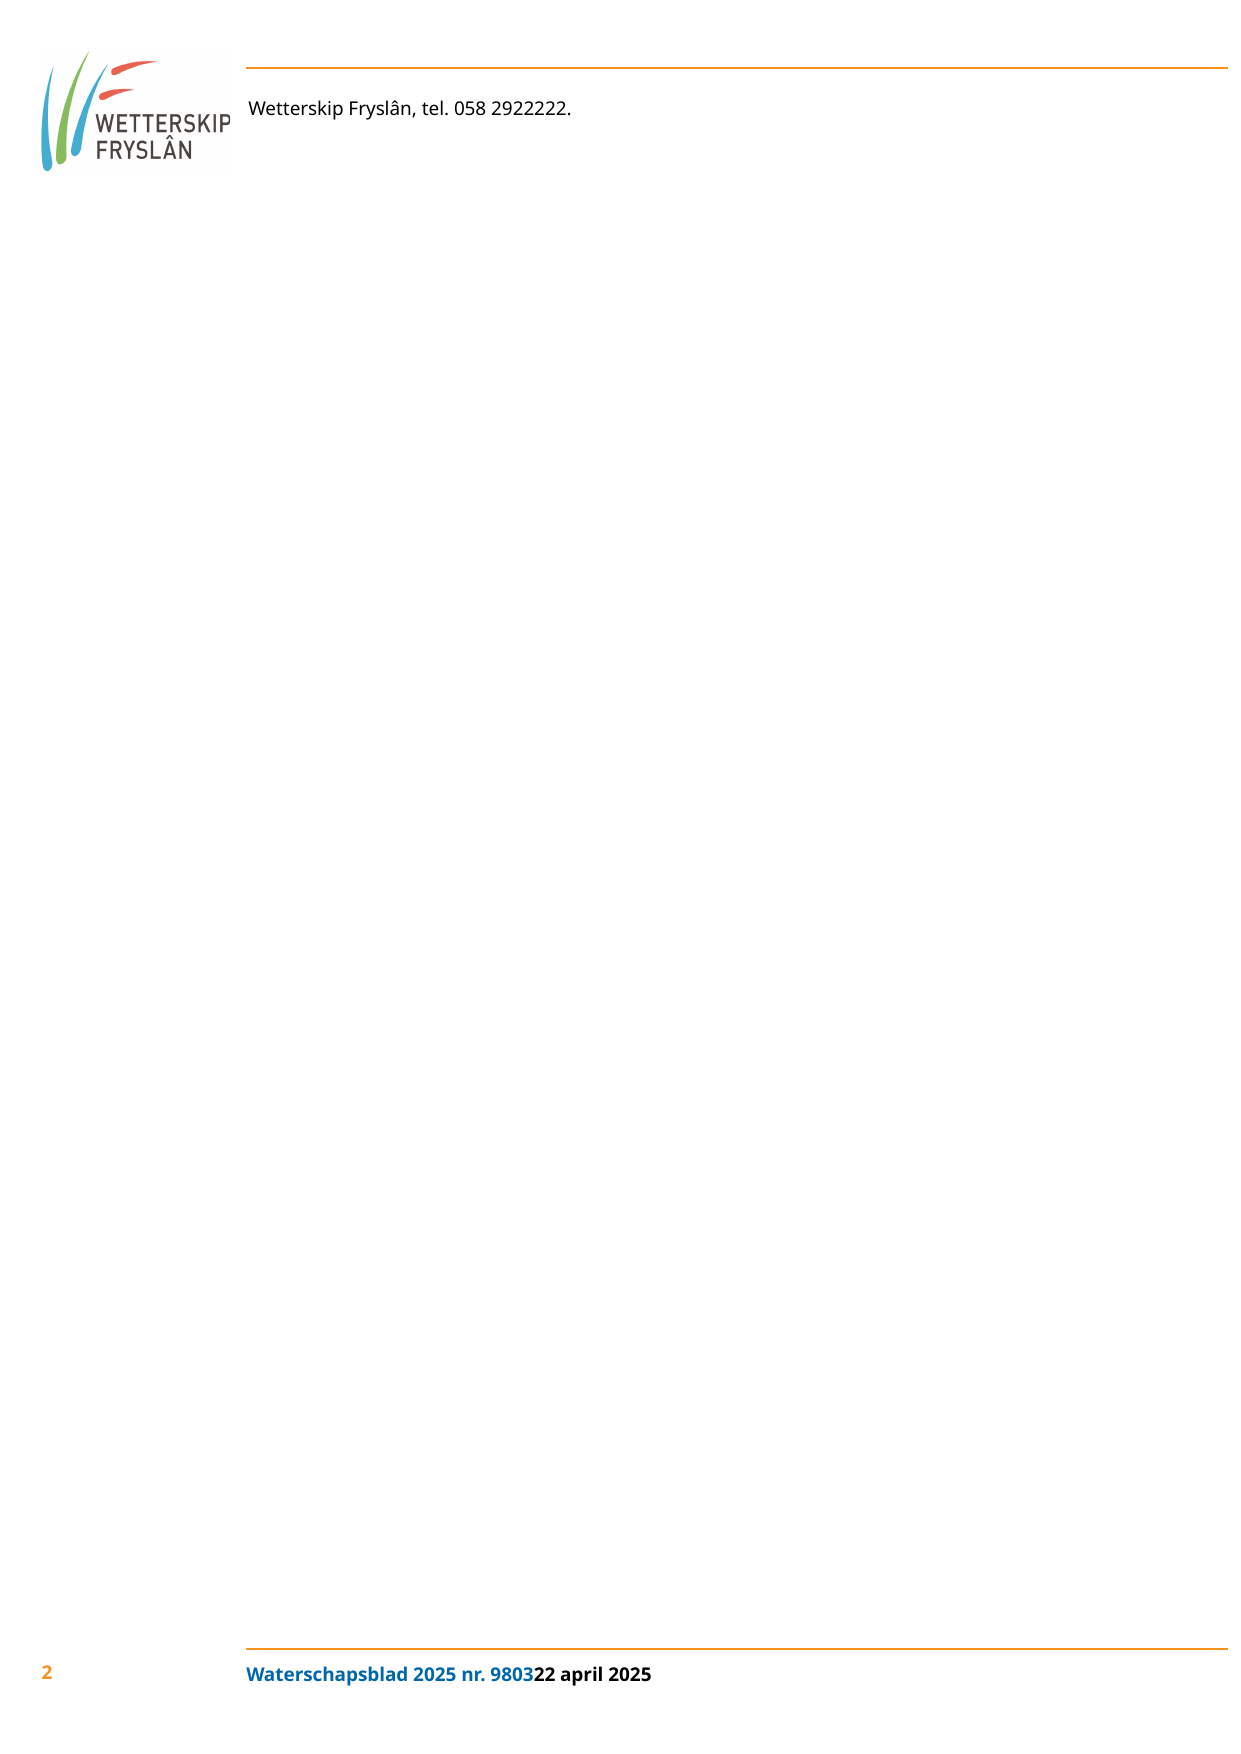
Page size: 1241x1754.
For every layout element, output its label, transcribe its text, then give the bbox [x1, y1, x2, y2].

picture [41, 47, 231, 172]
text Wetterskip Fryslân, tel. 058 2922222. [248, 95, 1152, 121]
